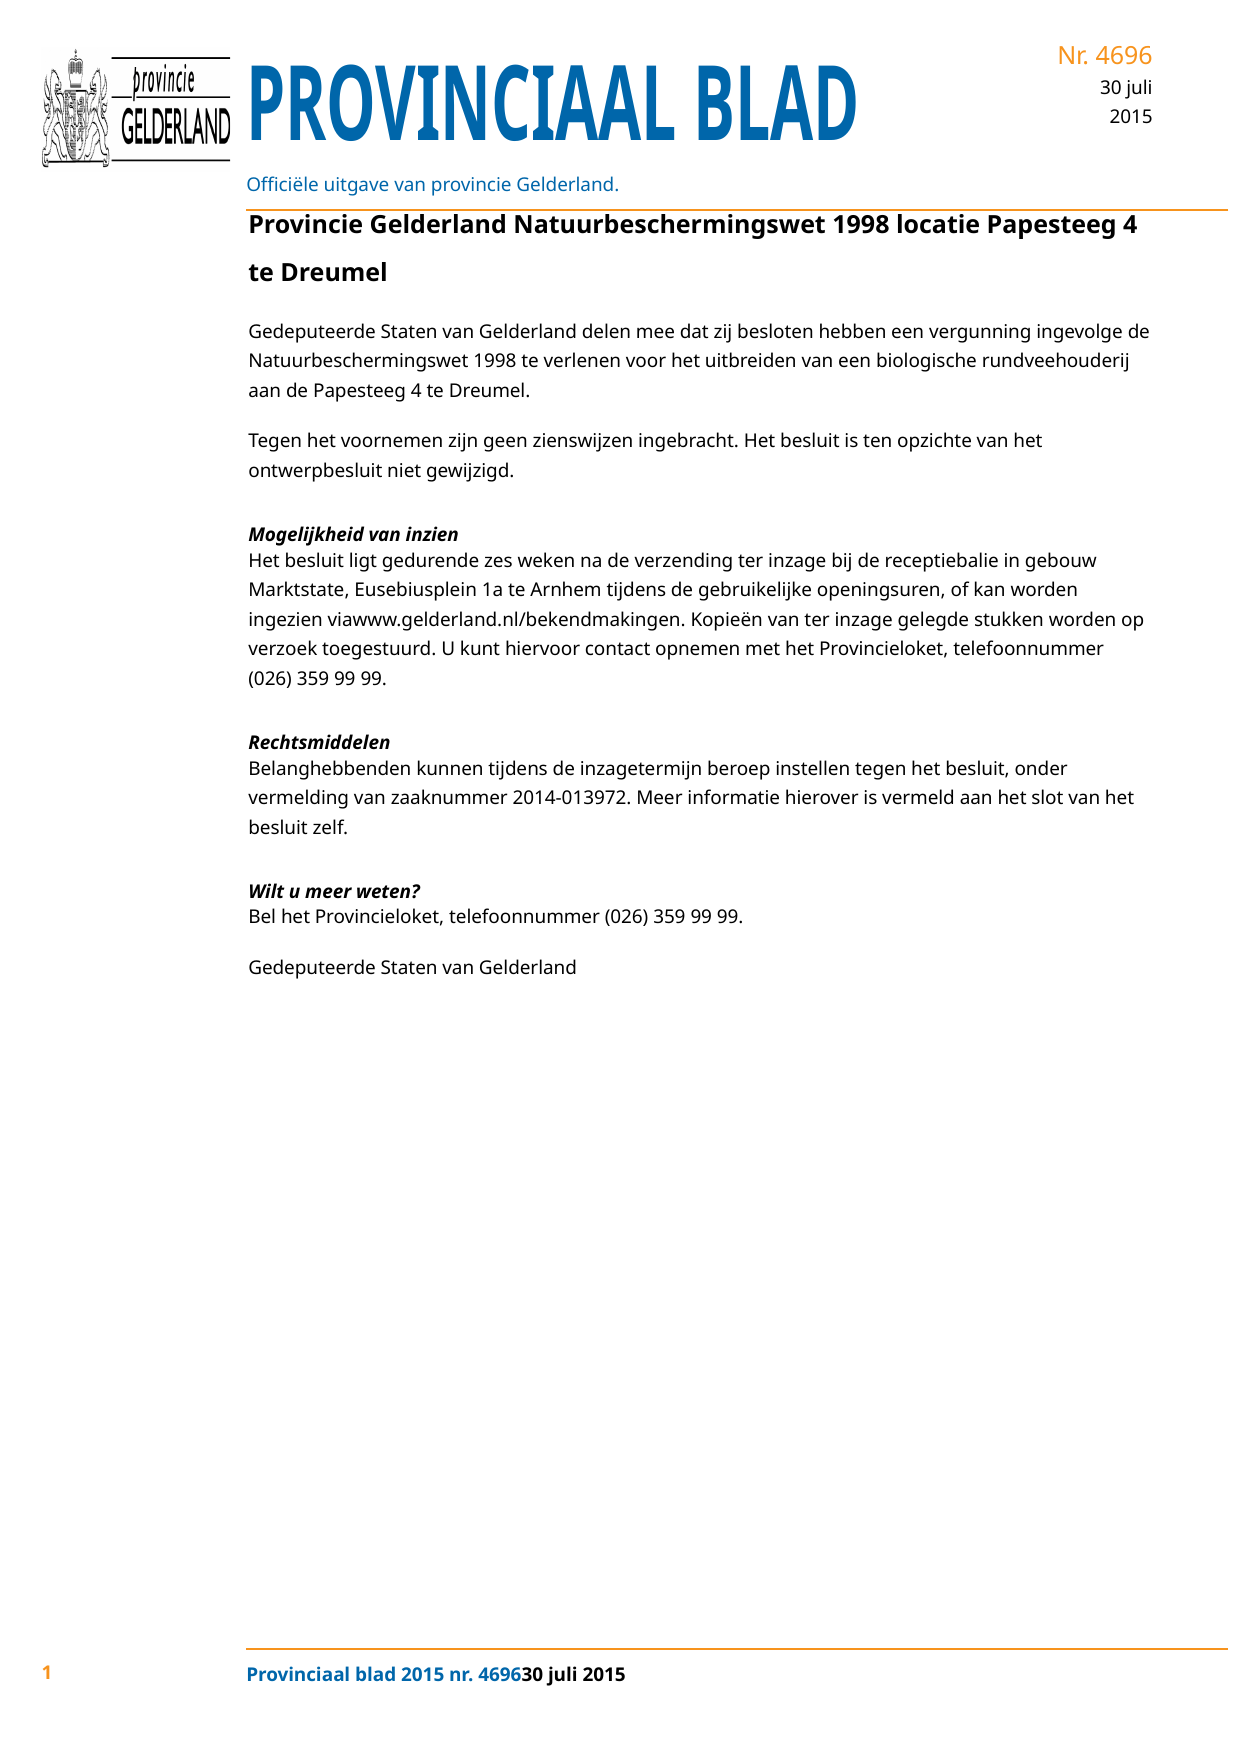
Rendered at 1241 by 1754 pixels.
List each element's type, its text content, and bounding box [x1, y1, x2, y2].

text Belanghebbenden kunnen tijdens de inzagetermijn beroep instellen tegen het besluit, onder vermelding van zaaknummer 2014-013972. Meer informatie hierover is vermeld aan het slot van het besluit zelf. [248, 755, 1152, 840]
text Gedeputeerde Staten van Gelderland [248, 954, 1152, 980]
text Wilt u meer weten? [248, 878, 1152, 904]
text Tegen het voornemen zijn geen zienswijzen ingebracht. Het besluit is ten opzichte van het ontwerpbesluit niet gewijzigd. [248, 427, 1152, 483]
text Gedeputeerde Staten van Gelderland delen mee dat zij besloten hebben een vergunning ingevolge de Natuurbeschermingswet 1998 te verlenen voor het uitbreiden van een biologische rundveehouderij aan de Papesteeg 4 te Dreumel. [248, 318, 1152, 403]
picture [41, 47, 231, 172]
text Bel het Provincieloket, telefoonnummer (026) 359 99 99. [248, 904, 1152, 929]
text Mogelijkheid van inzien [248, 521, 1152, 547]
text Rechtsmiddelen [248, 729, 1152, 755]
text Het besluit ligt gedurende zes weken na de verzending ter inzage bij de receptiebalie in gebouw Marktstate, Eusebiusplein 1a te Arnhem tijdens de gebruikelijke openingsuren, of kan worden ingezien viawww.gelderland.nl/bekendmakingen. Kopieën van ter inzage gelegde stukken worden op verzoek toegestuurd. U kunt hiervoor contact opnemen met het Provincieloket, telefoonnummer (026) 359 99 99. [248, 547, 1152, 691]
text Provincie Gelderland Natuurbeschermingswet 1998 locatie Papesteeg 4 te Dreumel [248, 211, 1152, 288]
